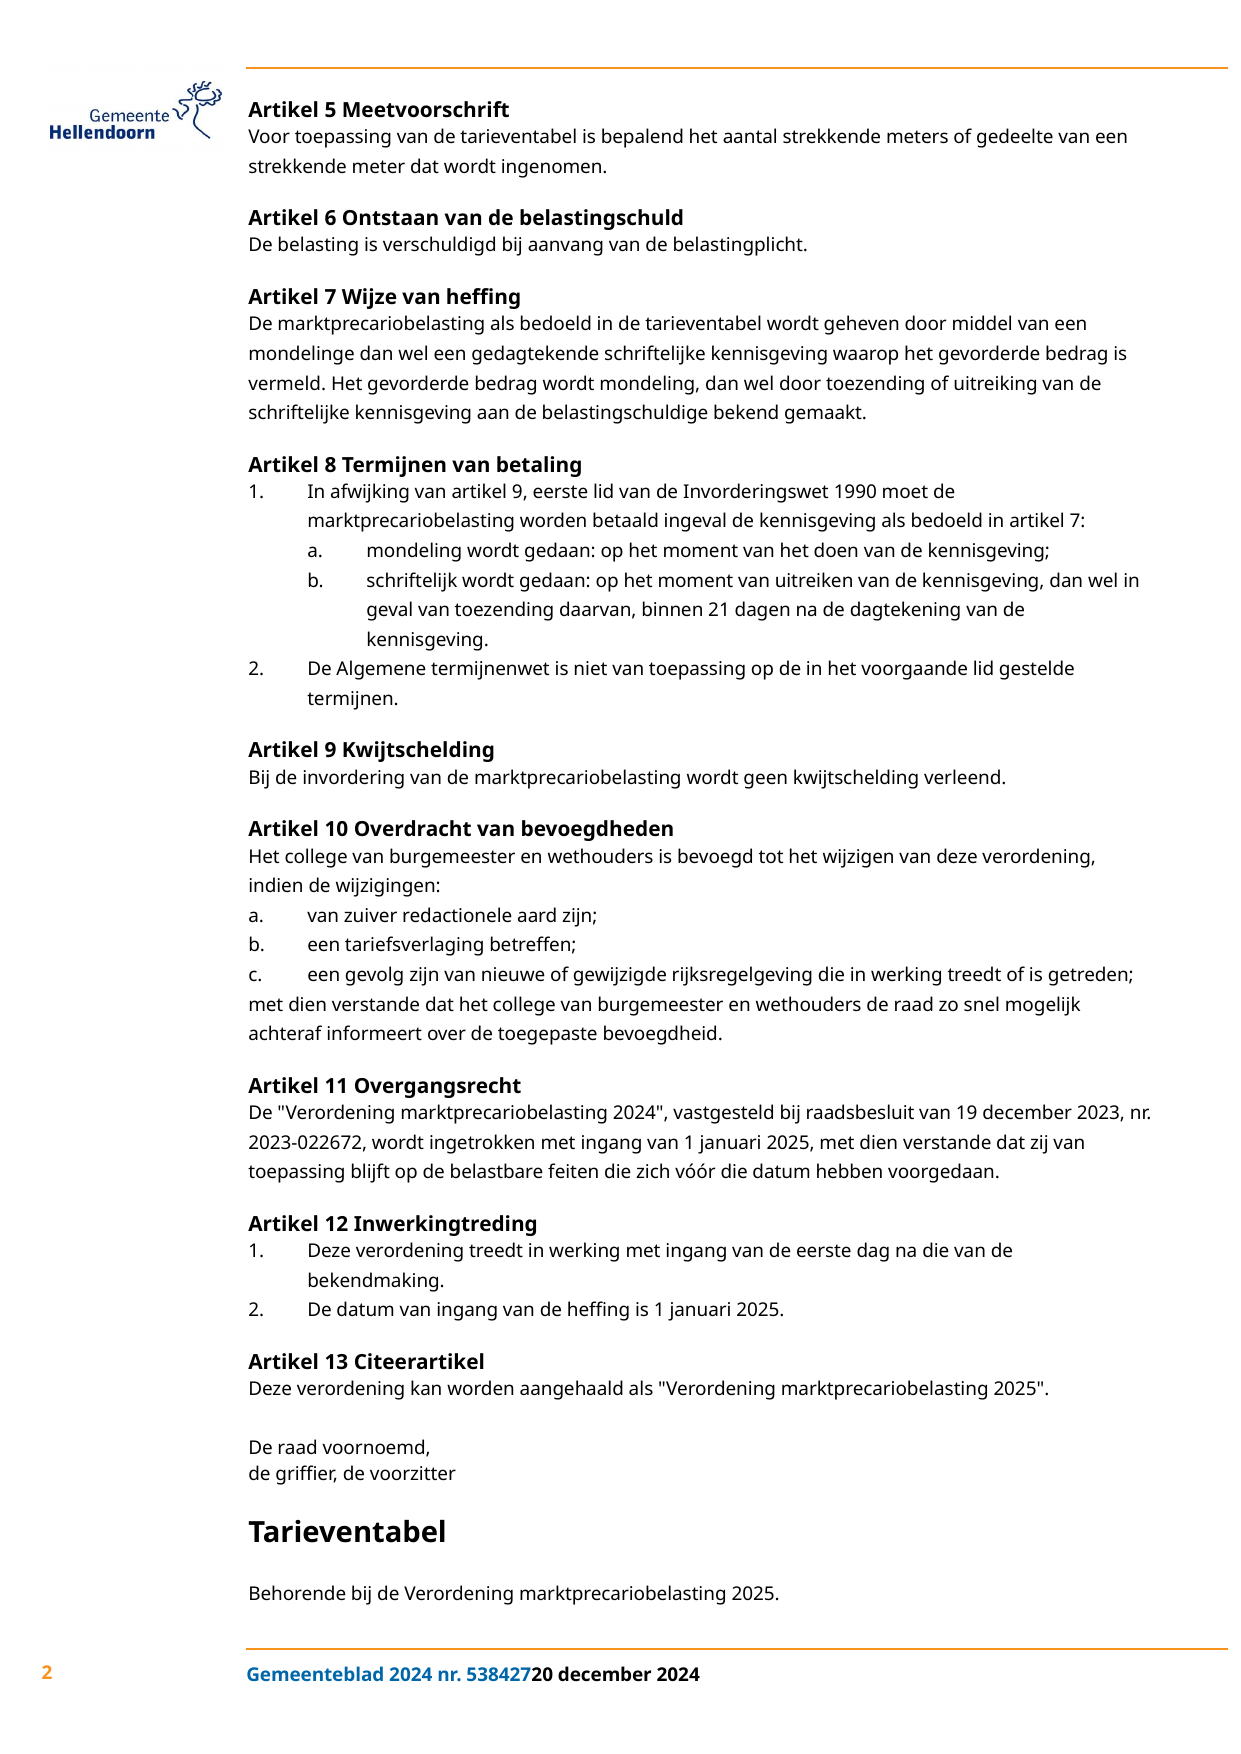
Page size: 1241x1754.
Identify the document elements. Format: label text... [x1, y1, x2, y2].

text Artikel 8 Termijnen van betaling [248, 450, 1152, 478]
list Deze verordening treedt in werking met ingang van de eerste dag na die van de bekendmaking. [248, 1237, 1152, 1293]
list een gevolg zijn van nieuwe of gewijzigde rijksregelgeving die in werking treedt of is getreden; [248, 961, 1152, 987]
list een tariefsverlaging betreffen; [248, 932, 1152, 957]
list De Algemene termijnenwet is niet van toepassing op de in het voorgaande lid gestelde termijnen. [248, 656, 1152, 711]
text Artikel 6 Ontstaan van de belastingschuld [248, 203, 1152, 232]
text Artikel 12 Inwerkingtreding [248, 1209, 1152, 1237]
text de griffier, de voorzitter [248, 1460, 1152, 1486]
picture [41, 47, 231, 172]
text De "Verordening marktprecariobelasting 2024", vastgesteld bij raadsbesluit van 19 december 2023, nr. 2023-022672, wordt ingetrokken met ingang van 1 januari 2025, met dien verstande dat zij van toepassing blijft op de belastbare feiten die zich vóór die datum hebben voorgedaan. [248, 1099, 1152, 1184]
text Bij de invordering van de marktprecariobelasting wordt geen kwijtschelding verleend. [248, 764, 1152, 790]
text Artikel 5 Meetvoorschrift [248, 95, 1152, 123]
list van zuiver redactionele aard zijn; [248, 902, 1152, 928]
text Deze verordening kan worden aangehaald als "Verordening marktprecariobelasting 2025". [248, 1375, 1152, 1401]
text De belasting is verschuldigd bij aanvang van de belastingplicht. [248, 232, 1152, 257]
list schriftelijk wordt gedaan: op het moment van uitreiken van de kennisgeving, dan wel in geval van toezending daarvan, binnen 21 dagen na de dagtekening van de kennisgeving. [307, 567, 1152, 652]
text Artikel 9 Kwijtschelding [248, 736, 1152, 764]
text met dien verstande dat het college van burgemeester en wethouders de raad zo snel mogelijk achteraf informeert over de toegepaste bevoegdheid. [248, 991, 1152, 1046]
text De marktprecariobelasting als bedoeld in de tarieventabel wordt geheven door middel van een mondelinge dan wel een gedagtekende schriftelijke kennisgeving waarop het gevorderde bedrag is vermeld. Het gevorderde bedrag wordt mondeling, dan wel door toezending of uitreiking van de schriftelijke kennisgeving aan de belastingschuldige bekend gemaakt. [248, 311, 1152, 425]
text Het college van burgemeester en wethouders is bevoegd tot het wijzigen van deze verordening, indien de wijzigingen: [248, 843, 1152, 898]
list De datum van ingang van de heffing is 1 januari 2025. [248, 1296, 1152, 1322]
text Behorende bij de Verordening marktprecariobelasting 2025. [248, 1581, 1152, 1606]
text Artikel 11 Overgangsrecht [248, 1071, 1152, 1099]
text Artikel 7 Wijze van heffing [248, 282, 1152, 311]
list mondeling wordt gedaan: op het moment van het doen van de kennisgeving; [307, 537, 1152, 563]
text Artikel 13 Citeerartikel [248, 1347, 1152, 1375]
text Voor toepassing van de tarieventabel is bepalend het aantal strekkende meters of gedeelte van een strekkende meter dat wordt ingenomen. [248, 123, 1152, 178]
list In afwijking van artikel 9, eerste lid van de Invorderingswet 1990 moet de marktprecariobelasting worden betaald ingeval de kennisgeving als bedoeld in artikel 7: [248, 478, 1152, 533]
text Tarieventabel [248, 1512, 1152, 1551]
text De raad voornoemd, [248, 1434, 1152, 1460]
text Artikel 10 Overdracht van bevoegdheden [248, 814, 1152, 843]
